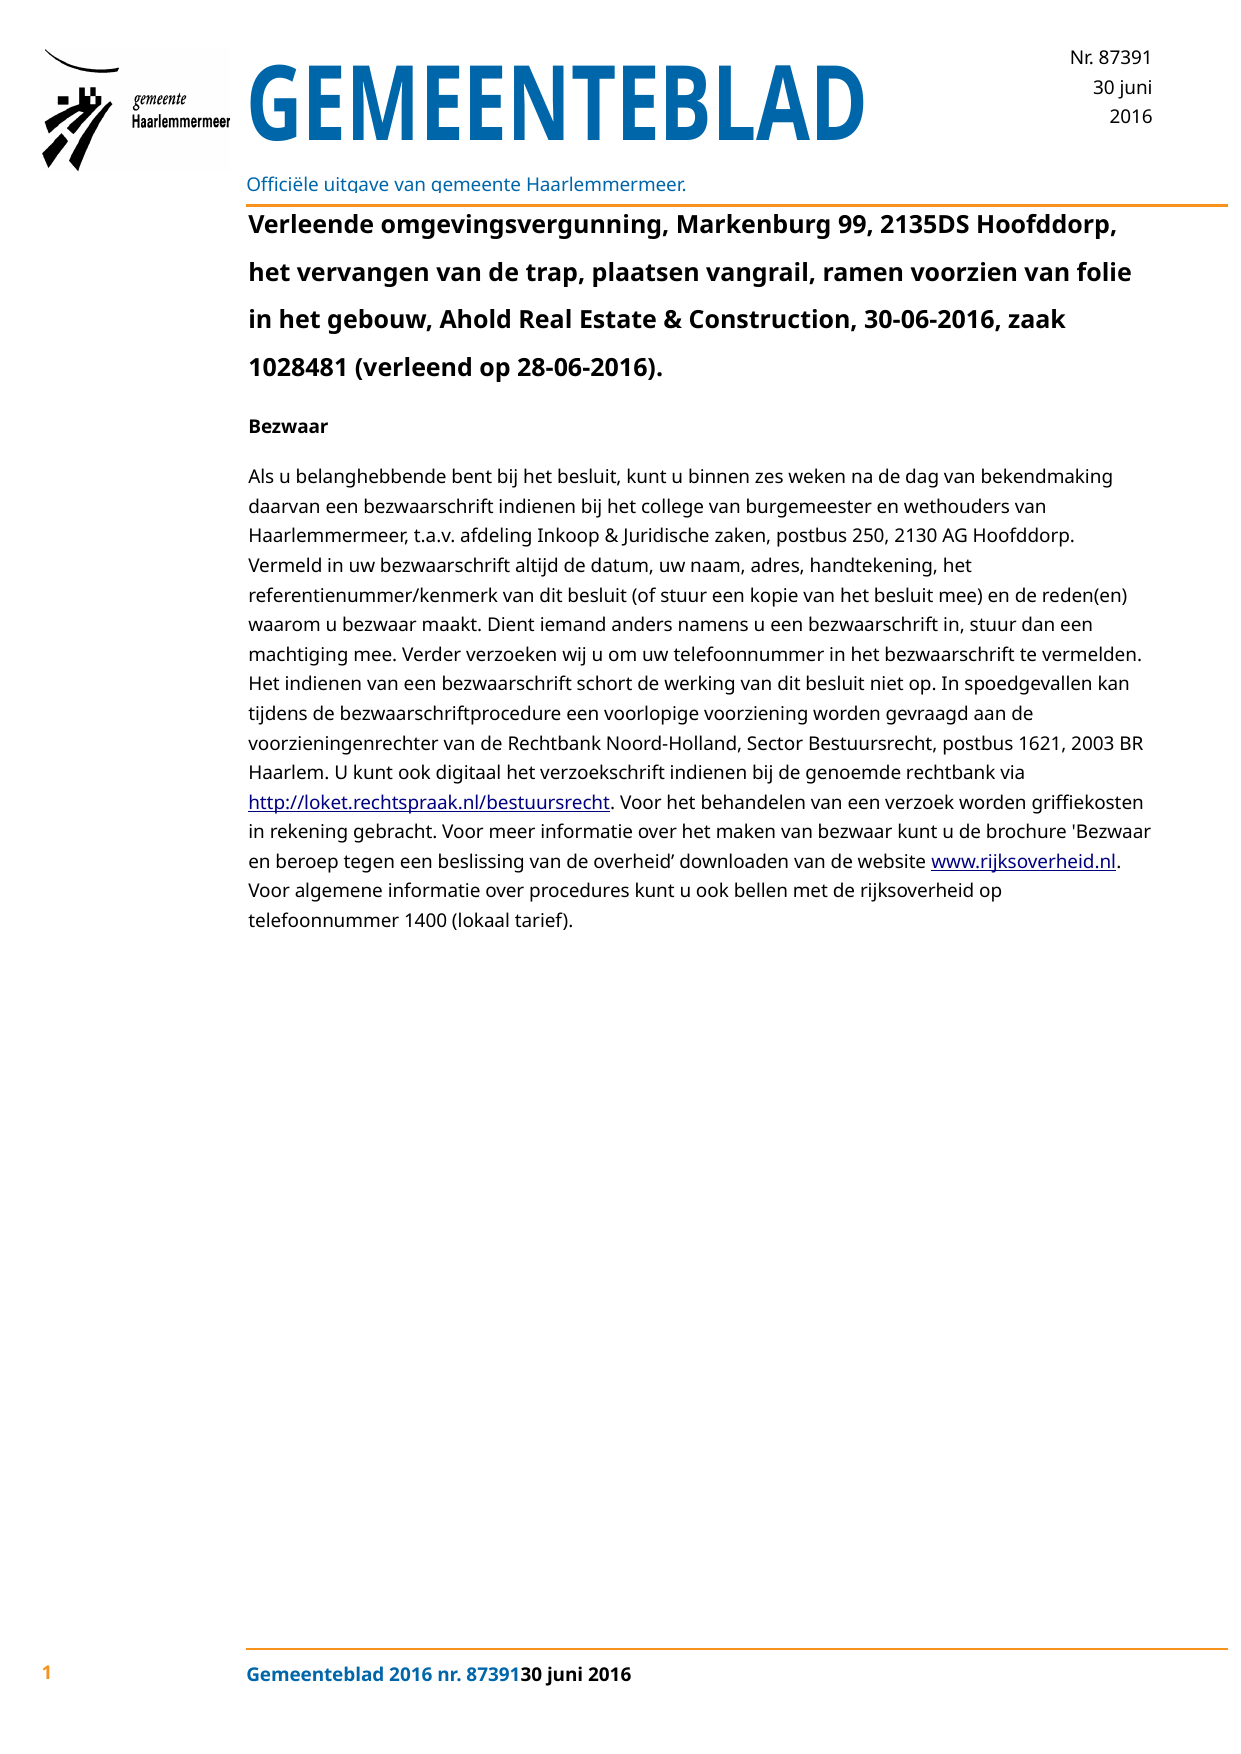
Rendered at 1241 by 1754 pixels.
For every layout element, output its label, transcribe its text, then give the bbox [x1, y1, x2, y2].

text Als u belanghebbende bent bij het besluit, kunt u binnen zes weken na de dag van bekendmaking daarvan een bezwaarschrift indienen bij het college van burgemeester en wethouders van Haarlemmermeer, t.a.v. afdeling Inkoop & Juridische zaken, postbus 250, 2130 AG Hoofddorp. Vermeld in uw bezwaarschrift altijd de datum, uw naam, adres, handtekening, het referentienummer/kenmerk van dit besluit (of stuur een kopie van het besluit mee) en de reden(en) waarom u bezwaar maakt. Dient iemand anders namens u een bezwaarschrift in, stuur dan een machtiging mee. Verder verzoeken wij u om uw telefoonnummer in het bezwaarschrift te vermelden. Het indienen van een bezwaarschrift schort de werking van dit besluit niet op. In spoedgevallen kan tijdens de bezwaarschriftprocedure een voorlopige voorziening worden gevraagd aan de voorzieningenrechter van de Rechtbank Noord-Holland, Sector Bestuursrecht, postbus 1621, 2003 BR Haarlem. U kunt ook digitaal het verzoekschrift indienen bij de genoemde rechtbank via http://loket.rechtspraak.nl/bestuursrecht. Voor het behandelen van een verzoek worden griffiekosten in rekening gebracht. Voor meer informatie over het maken van bezwaar kunt u de brochure 'Bezwaar en beroep tegen een beslissing van de overheid’ downloaden van de website www.rijksoverheid.nl. Voor algemene informatie over procedures kunt u ook bellen met de rijksoverheid op telefoonnummer 1400 (lokaal tarief). [248, 463, 1152, 933]
picture [41, 47, 231, 172]
text Bezwaar [248, 413, 1152, 439]
text Verleende omgevingsvergunning, Markenburg 99, 2135DS Hoofddorp, het vervangen van de trap, plaatsen vangrail, ramen voorzien van folie in het gebouw, Ahold Real Estate & Construction, 30-06-2016, zaak 1028481 (verleend op 28-06-2016). [248, 207, 1152, 384]
